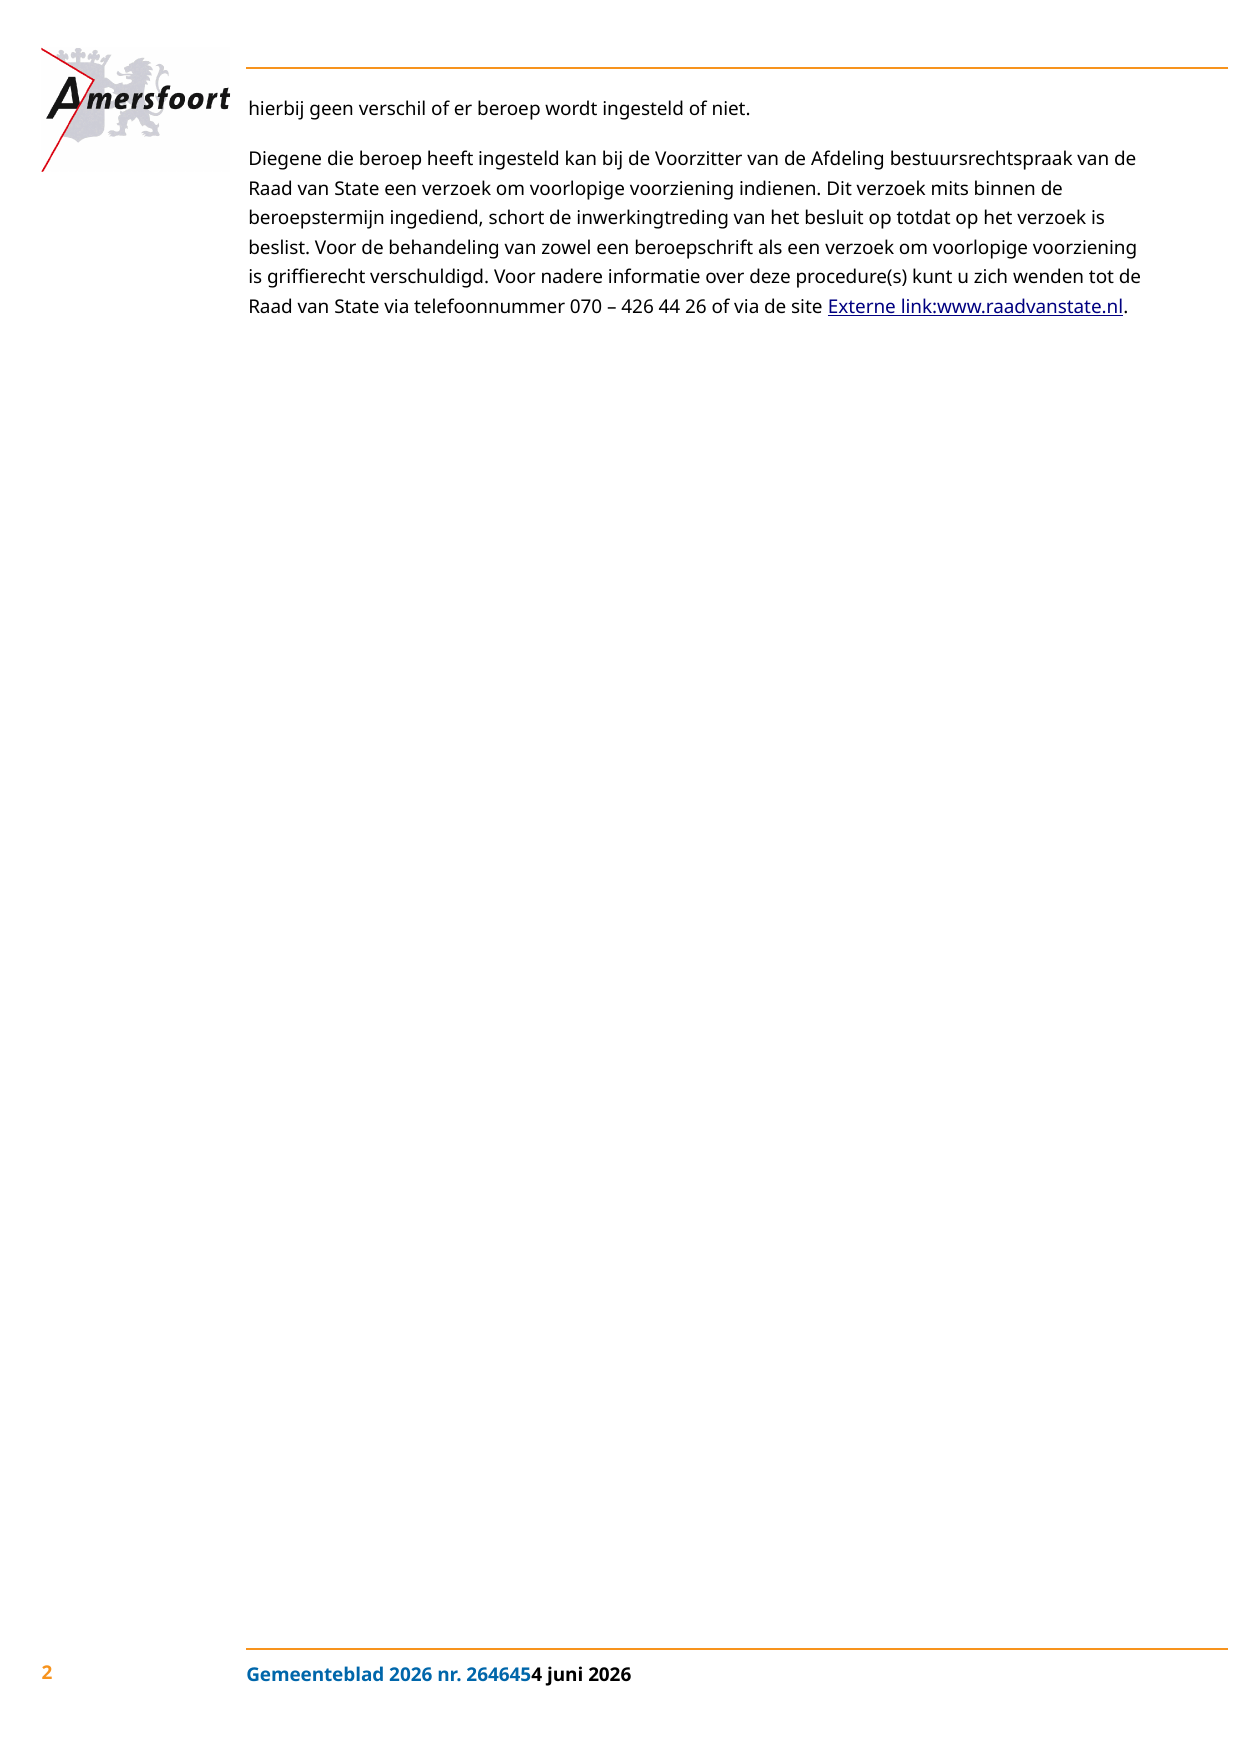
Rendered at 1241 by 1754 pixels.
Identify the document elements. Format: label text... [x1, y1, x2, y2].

text Diegene die beroep heeft ingesteld kan bij de Voorzitter van de Afdeling bestuursrechtspraak van de Raad van State een verzoek om voorlopige voorziening indienen. Dit verzoek mits binnen de beroepstermijn ingediend, schort de inwerkingtreding van het besluit op totdat op het verzoek is beslist. Voor de behandeling van zowel een beroepschrift als een verzoek om voorlopige voorziening is griffierecht verschuldigd. Voor nadere informatie over deze procedure(s) kunt u zich wenden tot de Raad van State via telefoonnummer 070 – 426 44 26 of via de site Externe link:www.raadvanstate.nl. [248, 145, 1152, 319]
picture [41, 47, 231, 172]
text hierbij geen verschil of er beroep wordt ingesteld of niet. [248, 95, 1152, 121]
